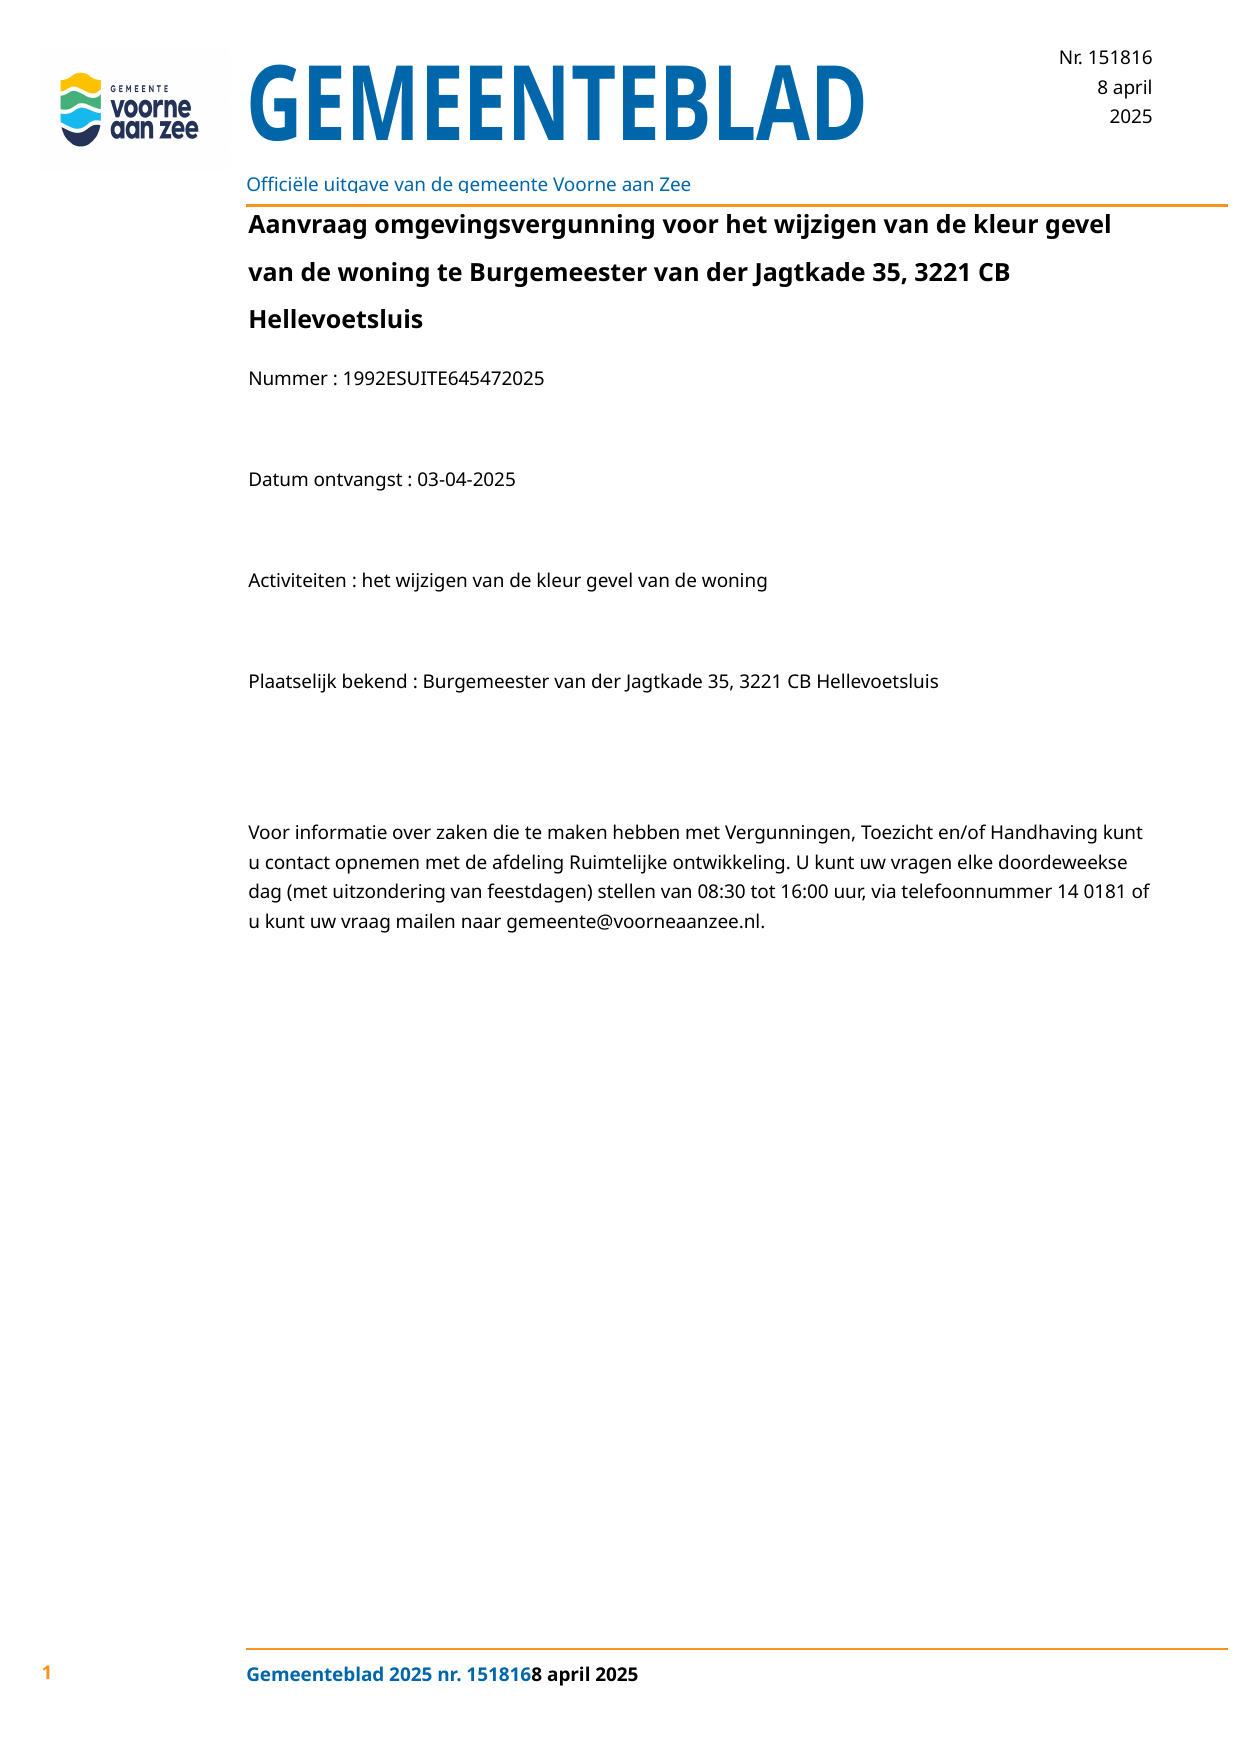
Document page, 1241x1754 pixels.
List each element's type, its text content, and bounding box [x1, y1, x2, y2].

text Voor informatie over zaken die te maken hebben met Vergunningen, Toezicht en/of Handhaving kunt u contact opnemen met de afdeling Ruimtelijke ontwikkeling. U kunt uw vragen elke doordeweekse dag (met uitzondering van feestdagen) stellen van 08:30 tot 16:00 uur, via telefoonnummer 14 0181 of u kunt uw vraag mailen naar gemeente@voorneaanzee.nl. [248, 819, 1152, 934]
text Activiteiten : het wijzigen van de kleur gevel van de woning [248, 567, 1152, 593]
text Plaatselijk bekend : Burgemeester van der Jagtkade 35, 3221 CB Hellevoetsluis [248, 668, 1152, 694]
text Datum ontvangst : 03-04-2025 [248, 466, 1152, 492]
picture [41, 47, 231, 172]
text Aanvraag omgevingsvergunning voor het wijzigen van de kleur gevel van de woning te Burgemeester van der Jagtkade 35, 3221 CB Hellevoetsluis [248, 207, 1152, 336]
text Nummer : 1992ESUITE645472025 [248, 366, 1152, 391]
